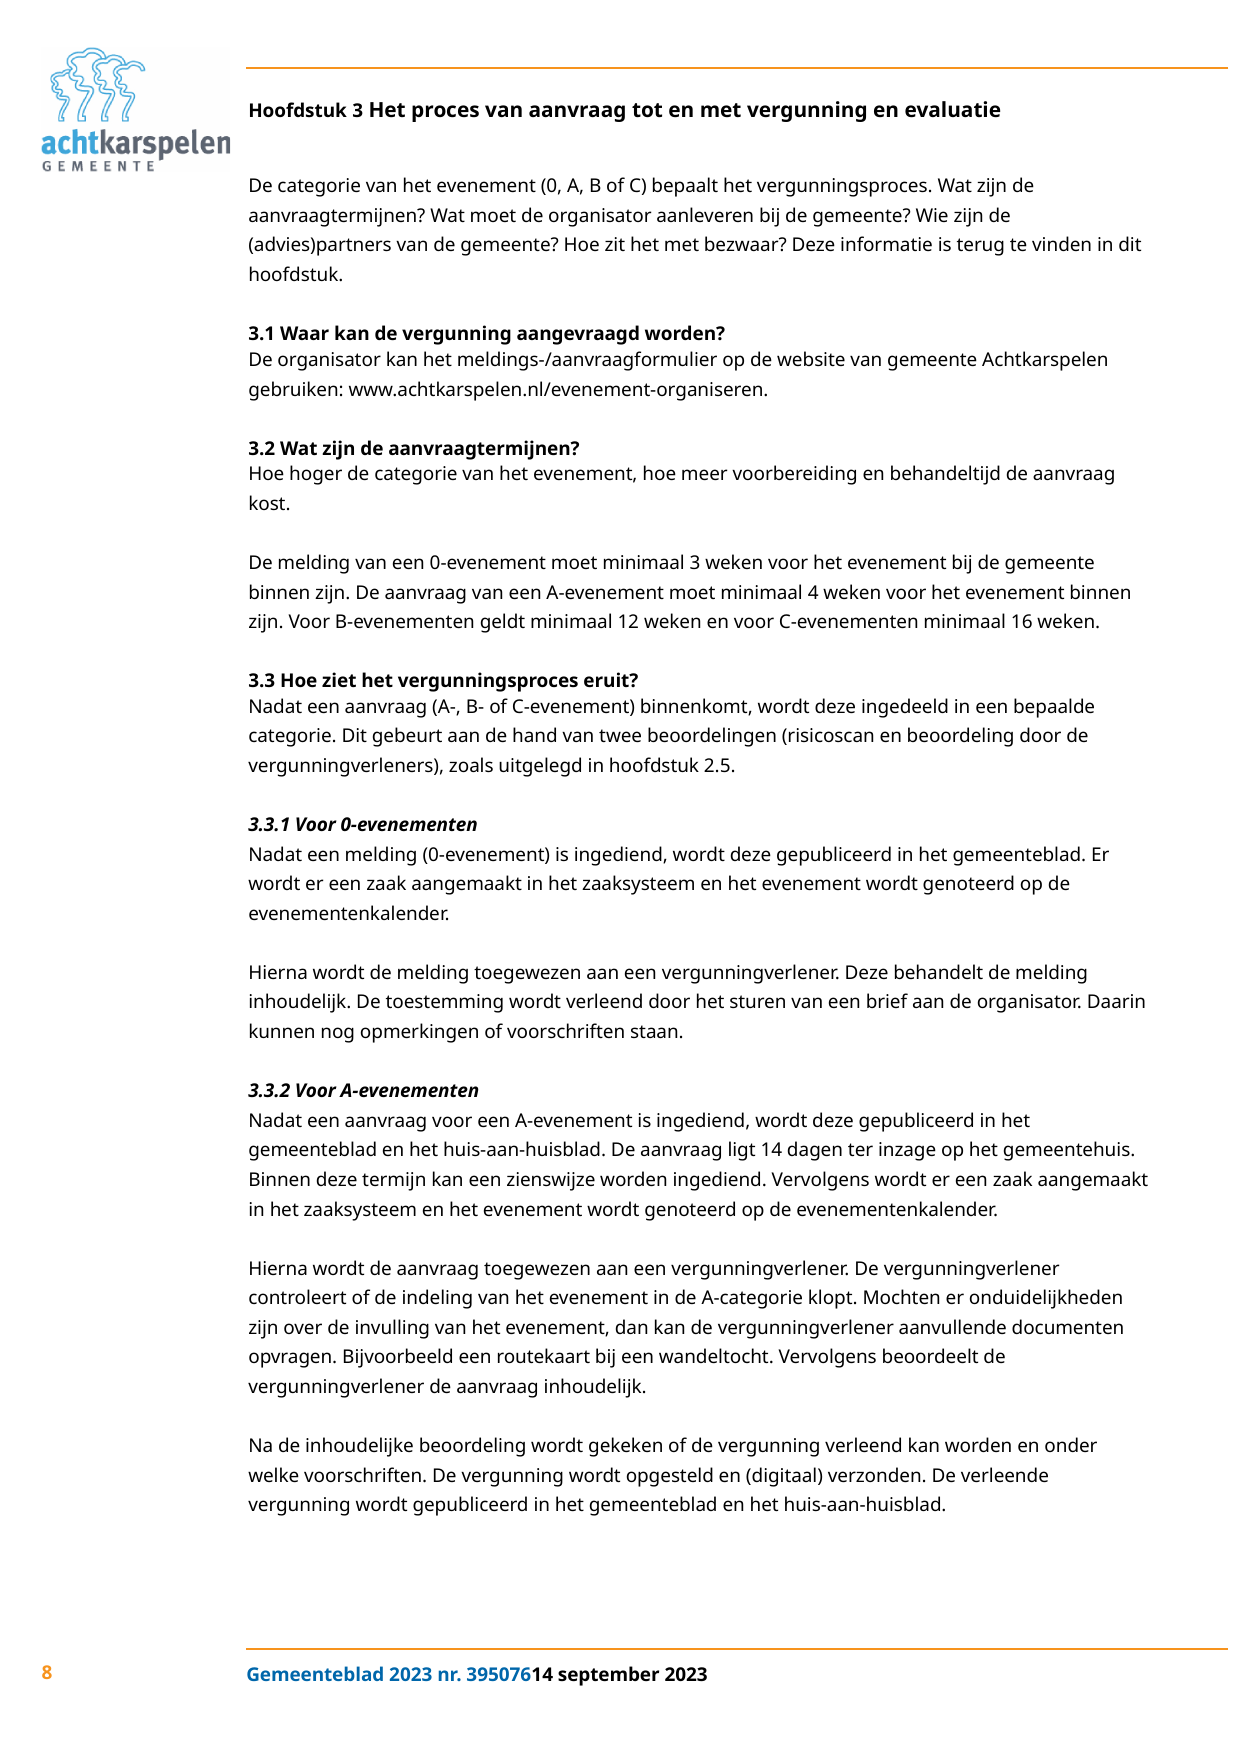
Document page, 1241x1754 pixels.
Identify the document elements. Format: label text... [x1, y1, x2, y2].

text Hoe hoger de categorie van het evenement, hoe meer voorbereiding en behandeltijd de aanvraag kost. [248, 461, 1152, 516]
text 3.3.1 Voor 0-evenementen [248, 811, 1152, 837]
picture [41, 47, 231, 172]
text Nadat een melding (0-evenement) is ingediend, wordt deze gepubliceerd in het gemeenteblad. Er wordt er een zaak aangemaakt in het zaaksysteem en het evenement wordt genoteerd op de evenementenkalender. [248, 841, 1152, 926]
text 3.3.2 Voor A-evenementen [248, 1077, 1152, 1103]
text 3.1 Waar kan de vergunning aangevraagd worden? [248, 320, 1152, 346]
text Hierna wordt de melding toegewezen aan een vergunningverlener. Deze behandelt de melding inhoudelijk. De toestemming wordt verleend door het sturen van een brief aan de organisator. Daarin kunnen nog opmerkingen of voorschriften staan. [248, 959, 1152, 1044]
text Na de inhoudelijke beoordeling wordt gekeken of de vergunning verleend kan worden en onder welke voorschriften. De vergunning wordt opgesteld en (digitaal) verzonden. De verleende vergunning wordt gepubliceerd in het gemeenteblad en het huis-aan-huisblad. [248, 1432, 1152, 1517]
text Nadat een aanvraag (A-, B- of C-evenement) binnenkomt, wordt deze ingedeeld in een bepaalde categorie. Dit gebeurt aan de hand van twee beoordelingen (risicoscan en beoordeling door de vergunningverleners), zoals uitgelegd in hoofdstuk 2.5. [248, 693, 1152, 778]
text De categorie van het evenement (0, A, B of C) bepaalt het vergunningsproces. Wat zijn de aanvraagtermijnen? Wat moet de organisator aanleveren bij de gemeente? Wie zijn de (advies)partners van de gemeente? Hoe zit het met bezwaar? Deze informatie is terug te vinden in dit hoofdstuk. [248, 172, 1152, 287]
text 3.3 Hoe ziet het vergunningsproces eruit? [248, 667, 1152, 693]
table_header De melding van een 0-evenement moet minimaal 3 weken voor het evenement bij de gemeente binnen zijn. De aanvraag van een A-evenement moet minimaal 4 weken voor het evenement binnen zijn. Voor B-evenementen geldt minimaal 12 weken en voor C-evenementen minimaal 16 weken. [248, 550, 1152, 634]
text Hierna wordt de aanvraag toegewezen aan een vergunningverlener. De vergunningverlener controleert of de indeling van het evenement in de A-categorie klopt. Mochten er onduidelijkheden zijn over de invulling van het evenement, dan kan de vergunningverlener aanvullende documenten opvragen. Bijvoorbeeld een routekaart bij een wandeltocht. Vervolgens beoordeelt de vergunningverlener de aanvraag inhoudelijk. [248, 1255, 1152, 1399]
text De organisator kan het meldings-/aanvraagformulier op de website van gemeente Achtkarspelen gebruiken: www.achtkarspelen.nl/evenement-organiseren. [248, 346, 1152, 401]
text Nadat een aanvraag voor een A-evenement is ingediend, wordt deze gepubliceerd in het gemeenteblad en het huis-aan-huisblad. De aanvraag ligt 14 dagen ter inzage op het gemeentehuis. Binnen deze termijn kan een zienswijze worden ingediend. Vervolgens wordt er een zaak aangemaakt in het zaaksysteem en het evenement wordt genoteerd op de evenementenkalender. [248, 1107, 1152, 1222]
text Hoofdstuk 3 Het proces van aanvraag tot en met vergunning en evaluatie [248, 95, 1152, 123]
text 3.2 Wat zijn de aanvraagtermijnen? [248, 435, 1152, 461]
